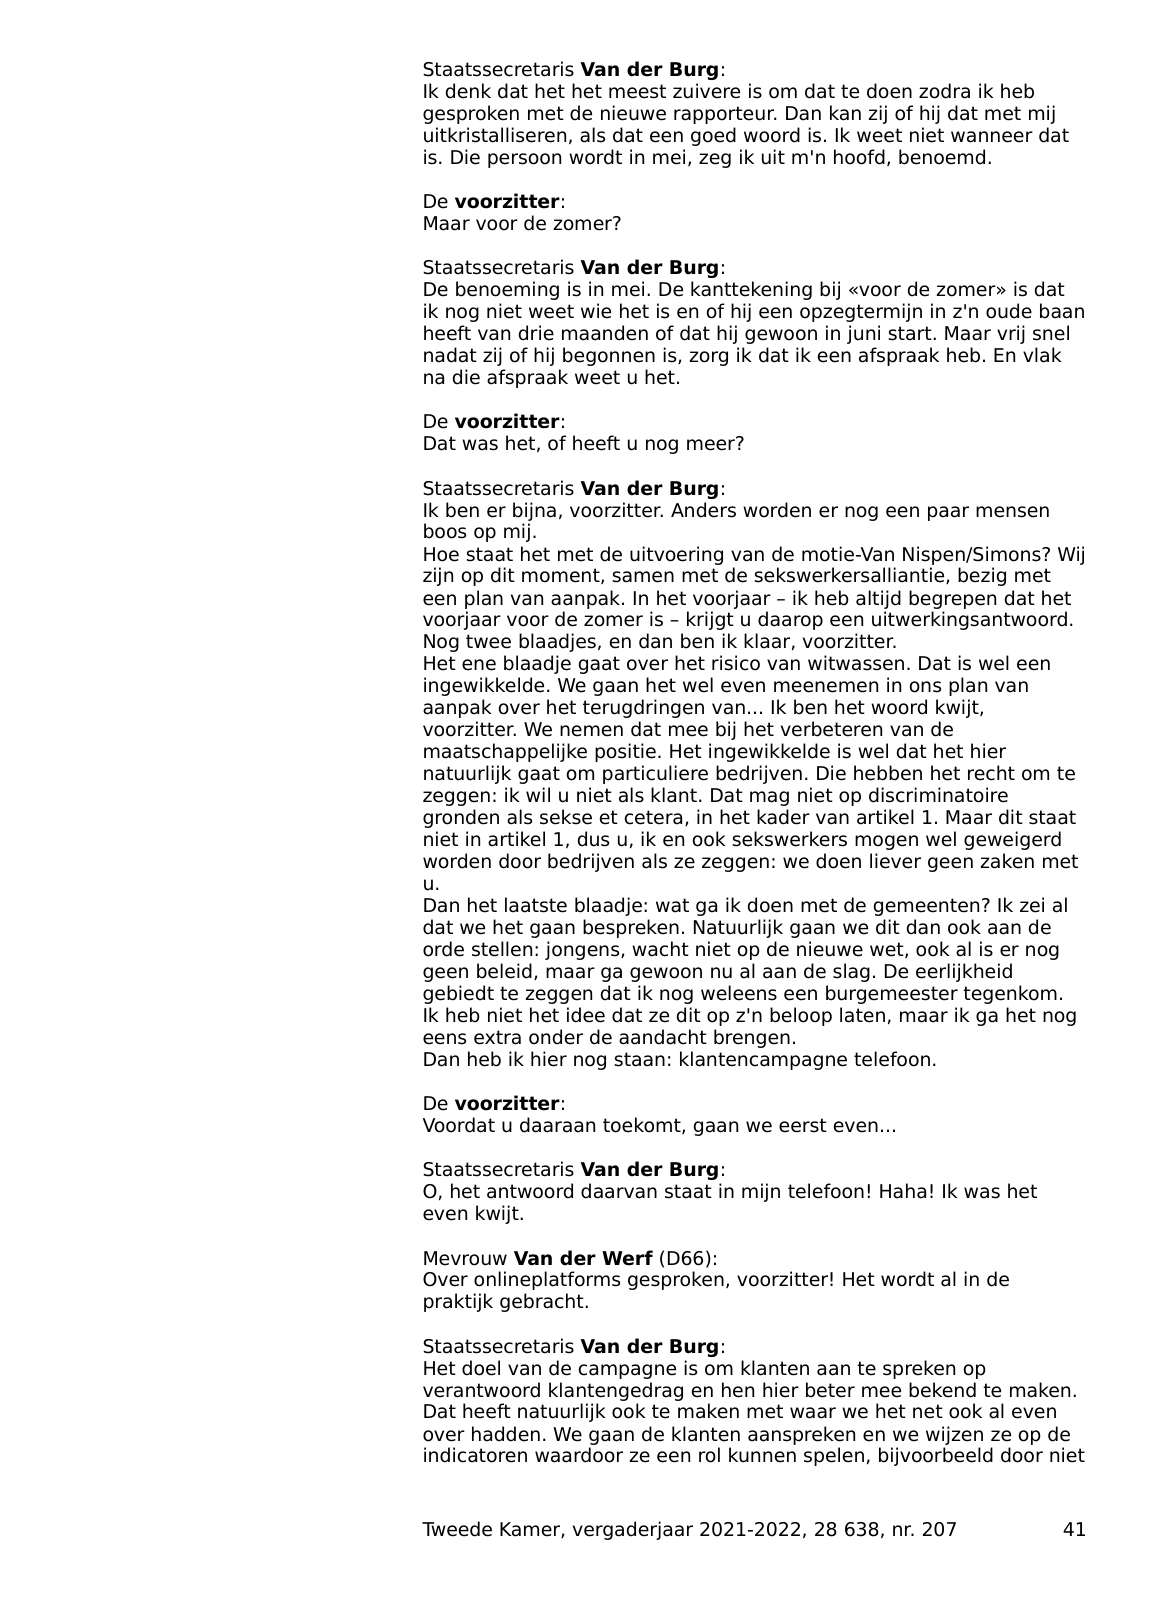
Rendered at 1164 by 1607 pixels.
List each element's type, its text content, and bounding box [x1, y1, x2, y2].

text Het ene blaadje gaat over het risico van witwassen. Dat is wel een ingewikkelde. We gaan het wel even meenemen in ons plan van aanpak over het terugdringen van... Ik ben het woord kwijt, voorzitter. We nemen dat mee bij het verbeteren van de maatschappelijke positie. Het ingewikkelde is wel dat het hier natuurlijk gaat om particuliere bedrijven. Die hebben het recht om te zeggen: ik wil u niet als klant. Dat mag niet op discriminatoire gronden als sekse et cetera, in het kader van artikel 1. Maar dit staat niet in artikel 1, dus u, ik en ook sekswerkers mogen wel geweigerd worden door bedrijven als ze zeggen: we doen liever geen zaken met u. [422, 653, 1087, 895]
text Staatssecretaris Van der Burg: [422, 1336, 1087, 1357]
text Maar voor de zomer? [422, 213, 1087, 235]
text De voorzitter: [422, 191, 1087, 213]
text Staatssecretaris Van der Burg: [422, 477, 1087, 499]
text De benoeming is in mei. De kanttekening bij «voor de zomer» is dat ik nog niet weet wie het is en of hij een opzegtermijn in z'n oude baan heeft van drie maanden of dat hij gewoon in juni start. Maar vrij snel nadat zij of hij begonnen is, zorg ik dat ik een afspraak heb. En vlak na die afspraak weet u het. [422, 279, 1087, 389]
text Hoe staat het met de uitvoering van de motie-Van Nispen/Simons? Wij zijn op dit moment, samen met de sekswerkersalliantie, bezig met een plan van aanpak. In het voorjaar – ik heb altijd begrepen dat het voorjaar voor de zomer is – krijgt u daarop een uitwerkingsantwoord. [422, 543, 1087, 631]
text Staatssecretaris Van der Burg: [422, 1159, 1087, 1181]
text Dat was het, of heeft u nog meer? [422, 433, 1087, 455]
text Over onlineplatforms gesproken, voorzitter! Het wordt al in de praktijk gebracht. [422, 1269, 1087, 1313]
text De voorzitter: [422, 1093, 1087, 1115]
text Mevrouw Van der Werf (D66): [422, 1247, 1087, 1269]
text Ik denk dat het het meest zuivere is om dat te doen zodra ik heb gesproken met de nieuwe rapporteur. Dan kan zij of hij dat met mij uitkristalliseren, als dat een goed woord is. Ik weet niet wanneer dat is. Die persoon wordt in mei, zeg ik uit m'n hoofd, benoemd. [422, 81, 1087, 169]
text Staatssecretaris Van der Burg: [422, 59, 1087, 81]
text Het doel van de campagne is om klanten aan te spreken op verantwoord klantengedrag en hen hier beter mee bekend te maken. Dat heeft natuurlijk ook te maken met waar we het net ook al even over hadden. We gaan de klanten aanspreken en we wijzen ze op de indicatoren waardoor ze een rol kunnen spelen, bijvoorbeeld door niet [422, 1357, 1087, 1467]
text Staatssecretaris Van der Burg: [422, 257, 1087, 279]
text Dan heb ik hier nog staan: klantencampagne telefoon. [422, 1049, 1087, 1071]
text Voordat u daaraan toekomt, gaan we eerst even... [422, 1115, 1087, 1137]
text Dan het laatste blaadje: wat ga ik doen met de gemeenten? Ik zei al dat we het gaan bespreken. Natuurlijk gaan we dit dan ook aan de orde stellen: jongens, wacht niet op de nieuwe wet, ook al is er nog geen beleid, maar ga gewoon nu al aan de slag. De eerlijkheid gebiedt te zeggen dat ik nog weleens een burgemeester tegenkom. Ik heb niet het idee dat ze dit op z'n beloop laten, maar ik ga het nog eens extra onder de aandacht brengen. [422, 895, 1087, 1049]
text De voorzitter: [422, 411, 1087, 433]
text O, het antwoord daarvan staat in mijn telefoon! Haha! Ik was het even kwijt. [422, 1181, 1087, 1225]
text Nog twee blaadjes, en dan ben ik klaar, voorzitter. [422, 631, 1087, 653]
text Ik ben er bijna, voorzitter. Anders worden er nog een paar mensen boos op mij. [422, 499, 1087, 543]
